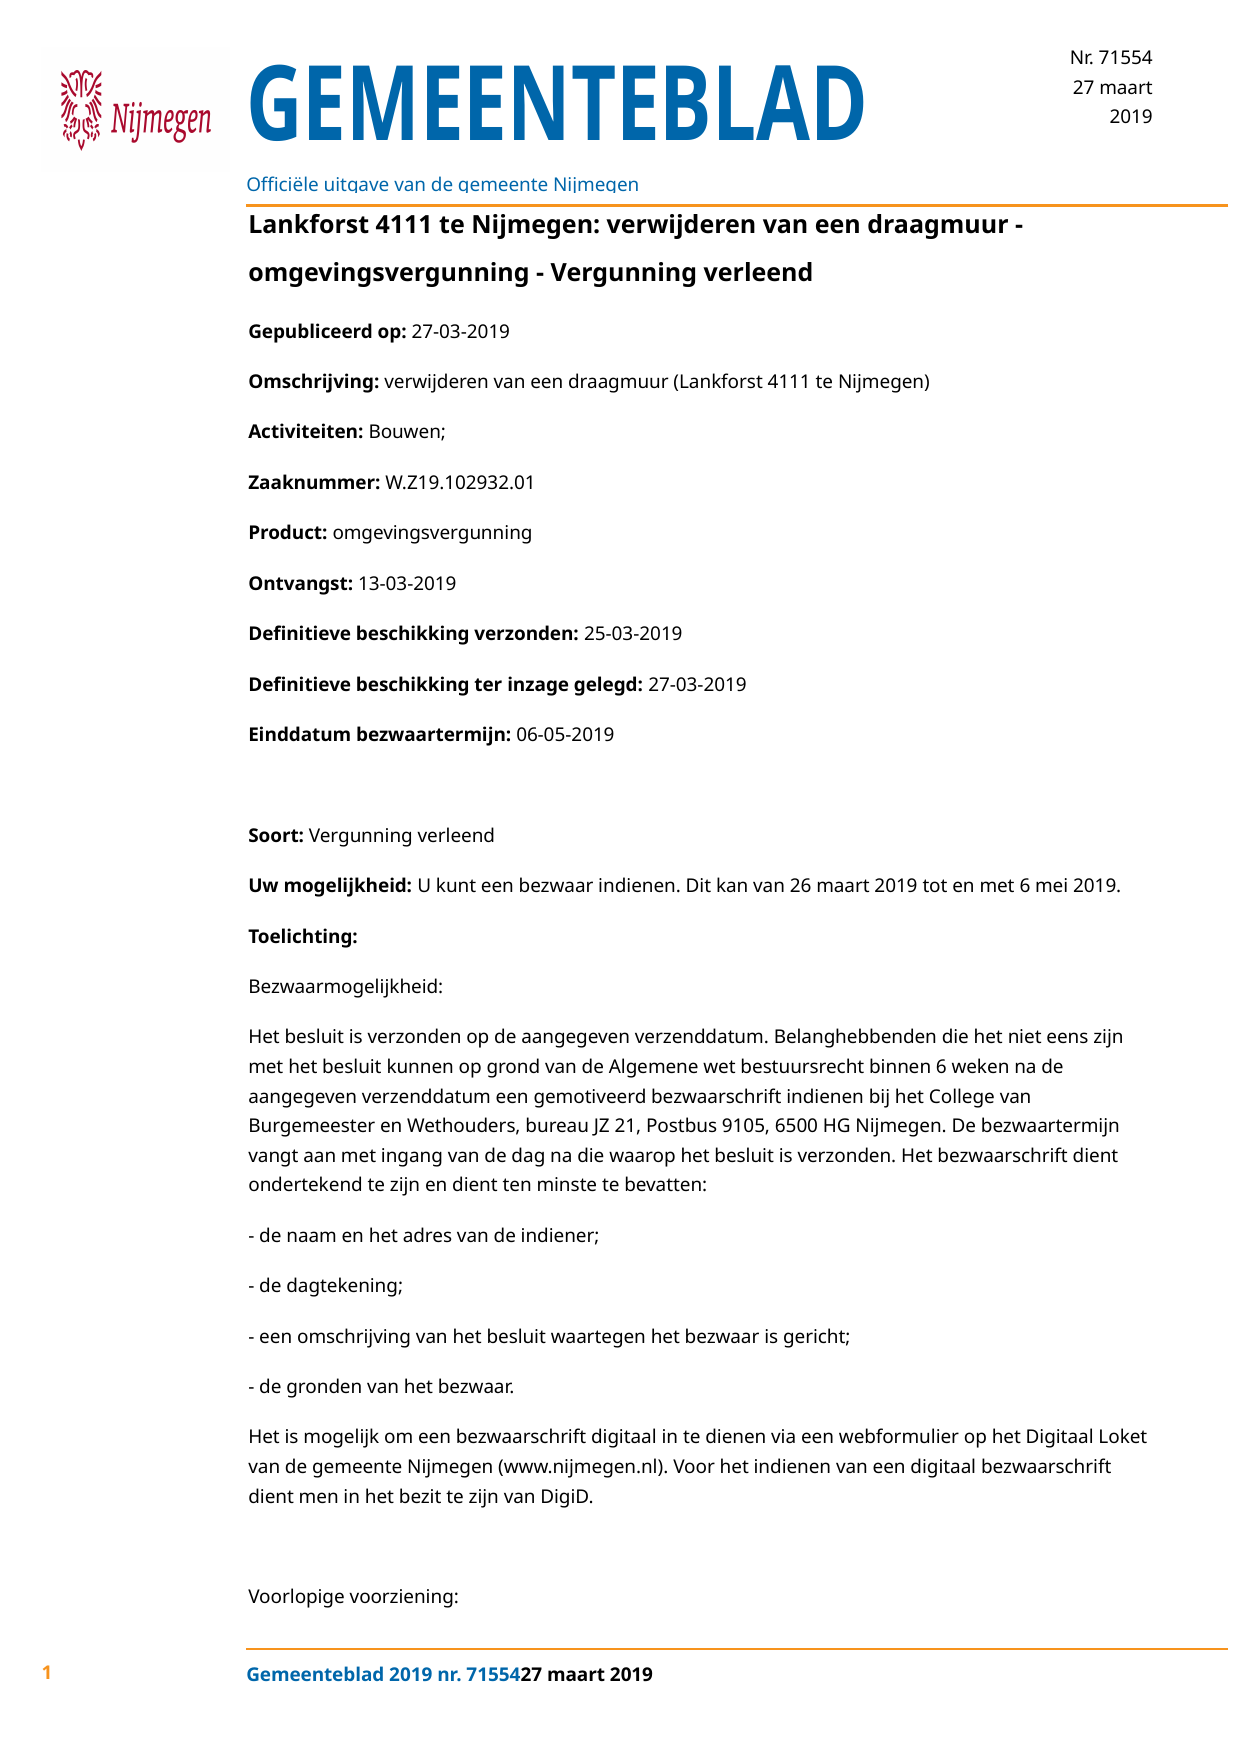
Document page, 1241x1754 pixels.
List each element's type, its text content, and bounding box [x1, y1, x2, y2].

text Soort: Vergunning verleend [248, 822, 1152, 848]
text Toelichting: [248, 923, 1152, 949]
text - de dagtekening; [248, 1272, 1152, 1298]
text Lankforst 4111 te Nijmegen: verwijderen van een draagmuur - omgevingsvergunning - Vergunning verleend [248, 207, 1152, 288]
text Gepubliceerd op: 27-03-2019 [248, 318, 1152, 344]
text Bezwaarmogelijkheid: [248, 973, 1152, 999]
text Uw mogelijkheid: U kunt een bezwaar indienen. Dit kan van 26 maart 2019 tot en met 6 mei 2019. [248, 872, 1152, 898]
text Ontvangst: 13-03-2019 [248, 570, 1152, 596]
text Definitieve beschikking verzonden: 25-03-2019 [248, 620, 1152, 646]
text Zaaknummer: W.Z19.102932.01 [248, 469, 1152, 495]
text Het besluit is verzonden op de aangegeven verzenddatum. Belanghebbenden die het niet eens zijn met het besluit kunnen op grond van de Algemene wet bestuursrecht binnen 6 weken na de aangegeven verzenddatum een gemotiveerd bezwaarschrift indienen bij het College van Burgemeester en Wethouders, bureau JZ 21, Postbus 9105, 6500 HG Nijmegen. De bezwaartermijn vangt aan met ingang van de dag na die waarop het besluit is verzonden. Het bezwaarschrift dient ondertekend te zijn en dient ten minste te bevatten: [248, 1024, 1152, 1197]
text Definitieve beschikking ter inzage gelegd: 27-03-2019 [248, 671, 1152, 697]
picture [41, 47, 231, 172]
text Omschrijving: verwijderen van een draagmuur (Lankforst 4111 te Nijmegen) [248, 368, 1152, 394]
text Einddatum bezwaartermijn: 06-05-2019 [248, 721, 1152, 747]
text Activiteiten: Bouwen; [248, 419, 1152, 444]
text - de naam en het adres van de indiener; [248, 1222, 1152, 1248]
text Het is mogelijk om een bezwaarschrift digitaal in te dienen via een webformulier op het Digitaal Loket van de gemeente Nijmegen (www.nijmegen.nl). Voor het indienen van een digitaal bezwaarschrift dient men in het bezit te zijn van DigiD. [248, 1424, 1152, 1509]
text Product: omgevingsvergunning [248, 519, 1152, 545]
text - de gronden van het bezwaar. [248, 1373, 1152, 1399]
text Voorlopige voorziening: [248, 1584, 1152, 1609]
text - een omschrijving van het besluit waartegen het bezwaar is gericht; [248, 1323, 1152, 1349]
